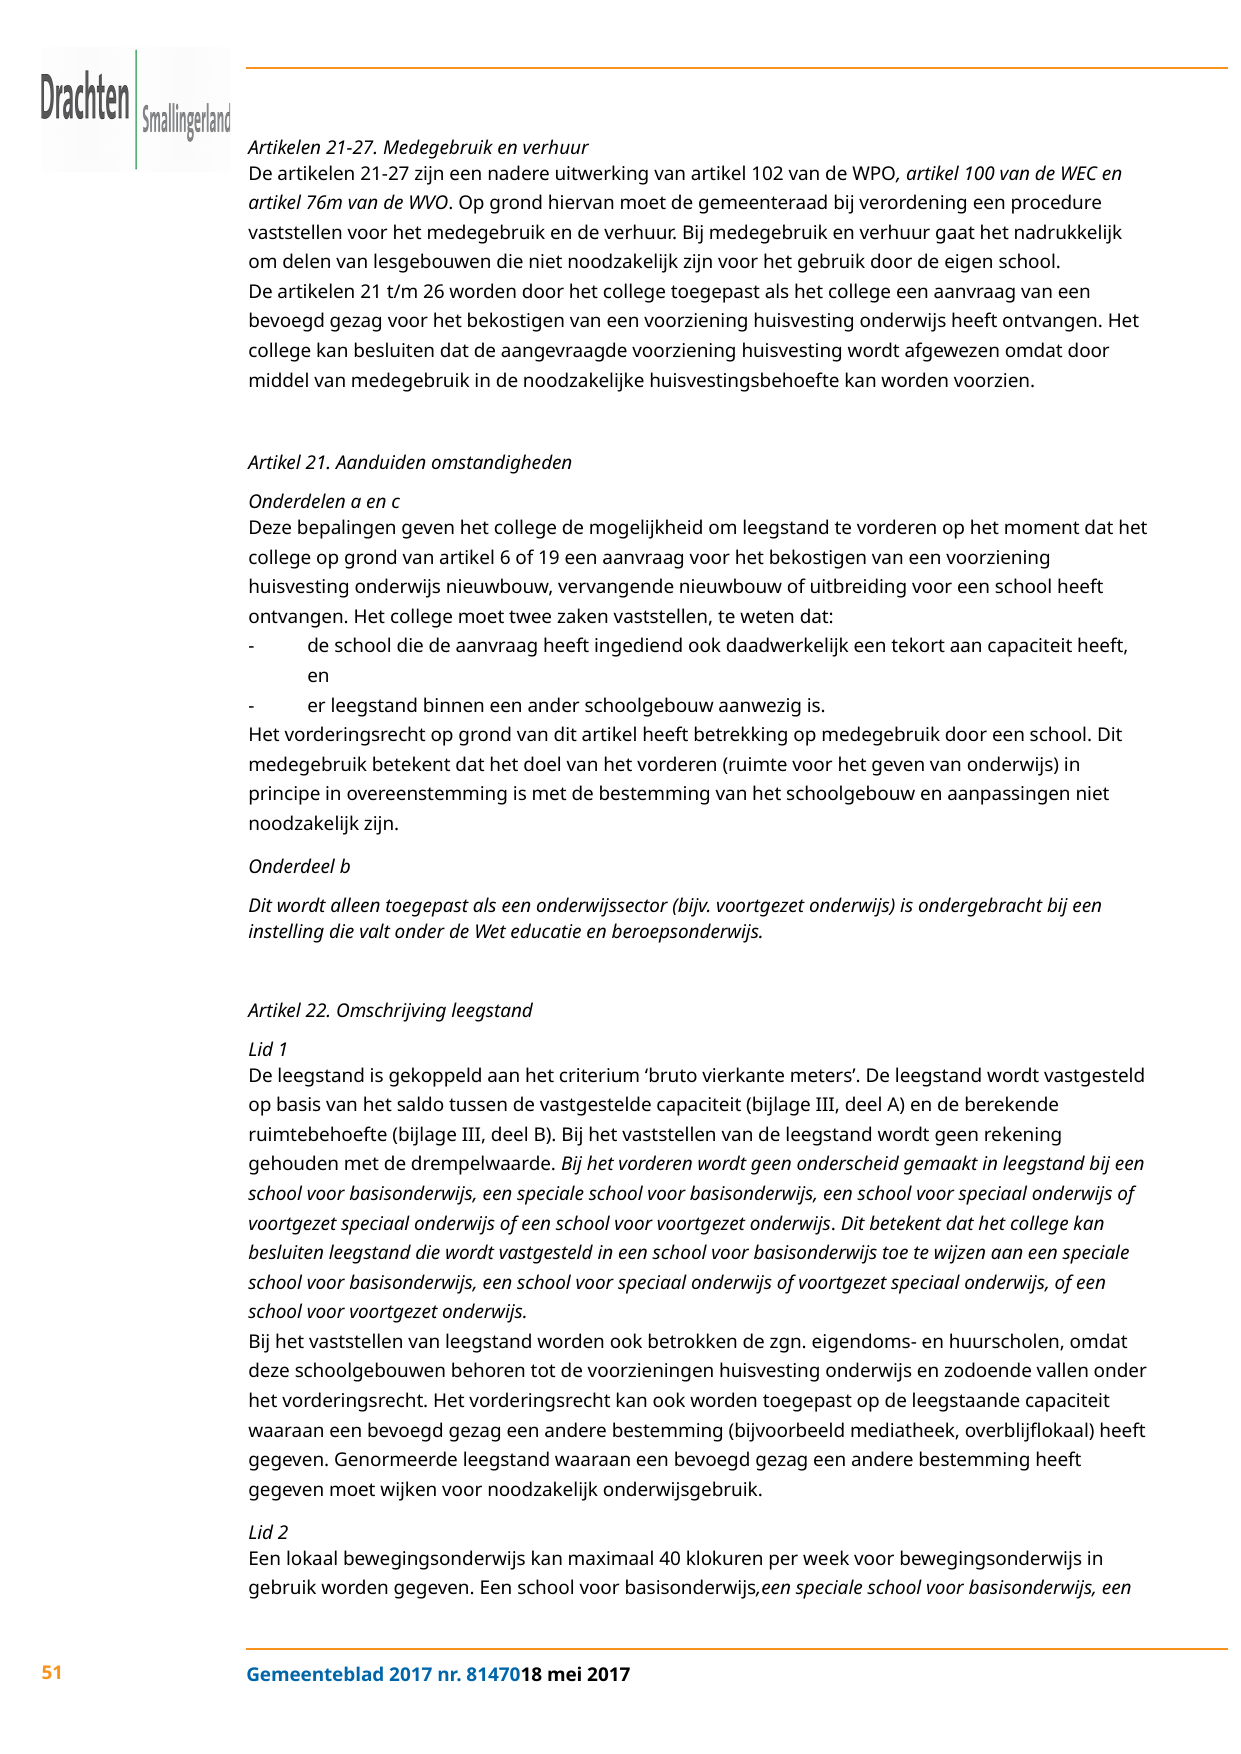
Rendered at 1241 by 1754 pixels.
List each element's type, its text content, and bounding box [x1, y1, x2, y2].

text Lid 1 [248, 1036, 1152, 1062]
text Artikel 22. Omschrijving leegstand [248, 997, 1152, 1022]
picture [41, 47, 231, 172]
list de school die de aanvraag heeft ingediend ook daadwerkelijk een tekort aan capaciteit heeft, en [248, 633, 1152, 688]
text Het vorderingsrecht op grond van dit artikel heeft betrekking op medegebruik door een school. Dit medegebruik betekent dat het doel van het vorderen (ruimte voor het geven van onderwijs) in principe in overeenstemming is met de bestemming van het schoolgebouw en aanpassingen niet noodzakelijk zijn. [248, 721, 1152, 836]
text Een lokaal bewegingsonderwijs kan maximaal 40 klokuren per week voor bewegingsonderwijs in gebruik worden gegeven. Een school voor basisonderwijs,een speciale school voor basisonderwijs, een [248, 1545, 1152, 1600]
text De leegstand is gekoppeld aan het criterium ‘bruto vierkante meters’. De leegstand wordt vastgesteld op basis van het saldo tussen de vastgestelde capaciteit (bijlage III, deel A) en de berekende ruimtebehoefte (bijlage III, deel B). Bij het vaststellen van de leegstand wordt geen rekening gehouden met de drempelwaarde. Bij het vorderen wordt geen onderscheid gemaakt in leegstand bij een school voor basisonderwijs, een speciale school voor basisonderwijs, een school voor speciaal onderwijs of voortgezet speciaal onderwijs of een school voor voortgezet onderwijs. Dit betekent dat het college kan besluiten leegstand die wordt vastgesteld in een school voor basisonderwijs toe te wijzen aan een speciale school voor basisonderwijs, een school voor speciaal onderwijs of voortgezet speciaal onderwijs, of een school voor voortgezet onderwijs. [248, 1062, 1152, 1324]
list er leegstand binnen een ander schoolgebouw aanwezig is. [248, 692, 1152, 717]
text De artikelen 21-27 zijn een nadere uitwerking van artikel 102 van de WPO, artikel 100 van de WEC en artikel 76m van de WVO. Op grond hiervan moet de gemeenteraad bij verordening een procedure vaststellen voor het medegebruik en de verhuur. Bij medegebruik en verhuur gaat het nadrukkelijk om delen van lesgebouwen die niet noodzakelijk zijn voor het gebruik door de eigen school. [248, 160, 1152, 274]
text Deze bepalingen geven het college de mogelijkheid om leegstand te vorderen op het moment dat het college op grond van artikel 6 of 19 een aanvraag voor het bekostigen van een voorziening huisvesting onderwijs nieuwbouw, vervangende nieuwbouw of uitbreiding voor een school heeft ontvangen. Het college moet twee zaken vaststellen, te weten dat: [248, 514, 1152, 629]
text Onderdelen a en c [248, 488, 1152, 514]
text Dit wordt alleen toegepast als een onderwijssector (bijv. voortgezet onderwijs) is ondergebracht bij een instelling die valt onder de Wet educatie en beroepsonderwijs. [248, 892, 1152, 944]
text Onderdeel b [248, 853, 1152, 879]
text Artikel 21. Aanduiden omstandigheden [248, 449, 1152, 475]
text Artikelen 21-27. Medegebruik en verhuur [248, 134, 1152, 160]
text Lid 2 [248, 1519, 1152, 1545]
text De artikelen 21 t/m 26 worden door het college toegepast als het college een aanvraag van een bevoegd gezag voor het bekostigen van een voorziening huisvesting onderwijs heeft ontvangen. Het college kan besluiten dat de aangevraagde voorziening huisvesting wordt afgewezen omdat door middel van medegebruik in de noodzakelijke huisvestingsbehoefte kan worden voorzien. [248, 278, 1152, 393]
text Bij het vaststellen van leegstand worden ook betrokken de zgn. eigendoms- en huurscholen, omdat deze schoolgebouwen behoren tot de voorzieningen huisvesting onderwijs en zodoende vallen onder het vorderingsrecht. Het vorderingsrecht kan ook worden toegepast op de leegstaande capaciteit waaraan een bevoegd gezag een andere bestemming (bijvoorbeeld mediatheek, overblijflokaal) heeft gegeven. Genormeerde leegstand waaraan een bevoegd gezag een andere bestemming heeft gegeven moet wijken voor noodzakelijk onderwijsgebruik. [248, 1328, 1152, 1502]
